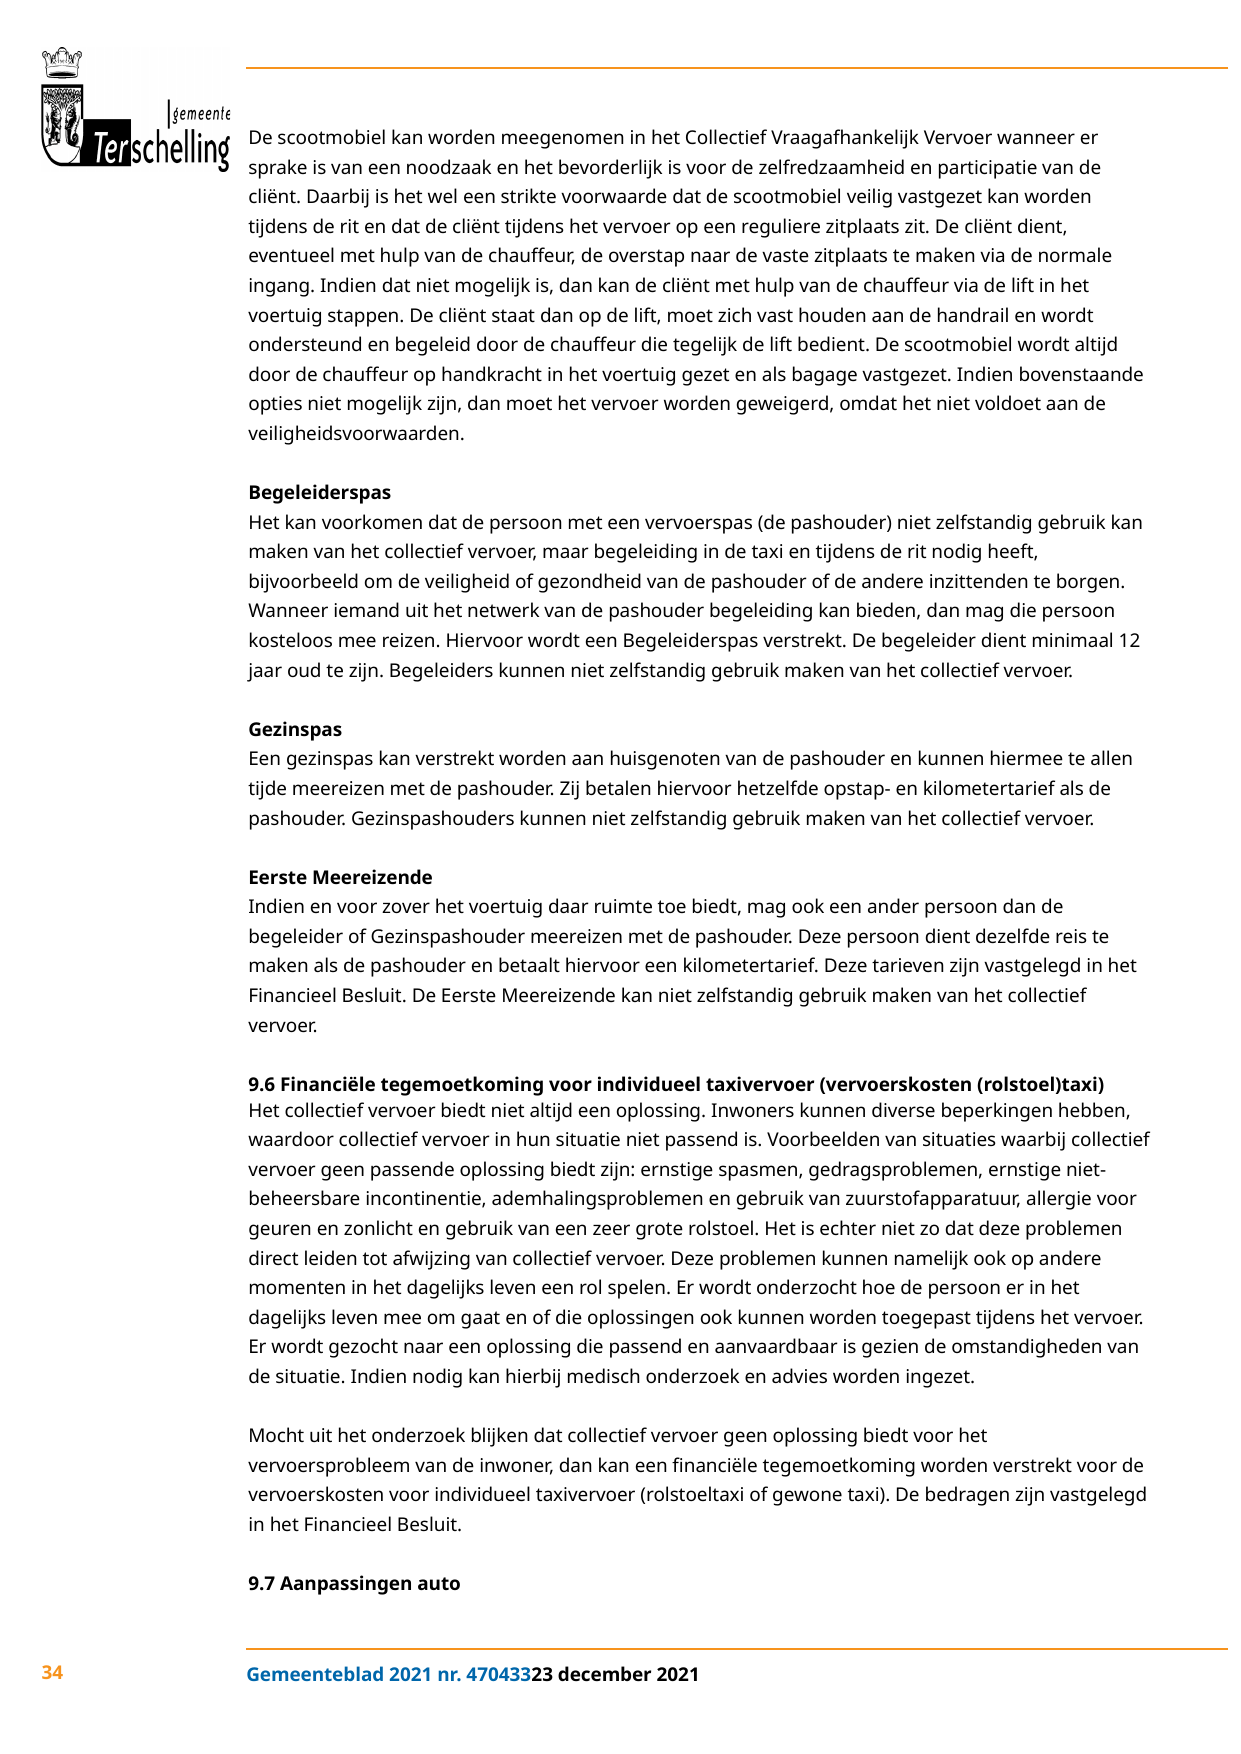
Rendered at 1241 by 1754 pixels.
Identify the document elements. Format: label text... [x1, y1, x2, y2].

text Een gezinspas kan verstrekt worden aan huisgenoten van de pashouder en kunnen hiermee te allen tijde meereizen met de pashouder. Zij betalen hiervoor hetzelfde opstap- en kilometertarief als de pashouder. Gezinspashouders kunnen niet zelfstandig gebruik maken van het collectief vervoer. [248, 746, 1152, 831]
text Het collectief vervoer biedt niet altijd een oplossing. Inwoners kunnen diverse beperkingen hebben, waardoor collectief vervoer in hun situatie niet passend is. Voorbeelden van situaties waarbij collectief vervoer geen passende oplossing biedt zijn: ernstige spasmen, gedragsproblemen, ernstige niet-beheersbare incontinentie, ademhalingsproblemen en gebruik van zuurstofapparatuur, allergie voor geuren en zonlicht en gebruik van een zeer grote rolstoel. Het is echter niet zo dat deze problemen direct leiden tot afwijzing van collectief vervoer. Deze problemen kunnen namelijk ook op andere momenten in het dagelijks leven een rol spelen. Er wordt onderzocht hoe de persoon er in het dagelijks leven mee om gaat en of die oplossingen ook kunnen worden toegepast tijdens het vervoer. Er wordt gezocht naar een oplossing die passend en aanvaardbaar is gezien de omstandigheden van de situatie. Indien nodig kan hierbij medisch onderzoek en advies worden ingezet. [248, 1097, 1152, 1389]
text Begeleiderspas [248, 479, 1152, 505]
picture [41, 47, 231, 172]
text 9.7 Aanpassingen auto [248, 1570, 1152, 1596]
text De scootmobiel kan worden meegenomen in het Collectief Vraagafhankelijk Vervoer wanneer er sprake is van een noodzaak en het bevorderlijk is voor de zelfredzaamheid en participatie van de cliënt. Daarbij is het wel een strikte voorwaarde dat de scootmobiel veilig vastgezet kan worden tijdens de rit en dat de cliënt tijdens het vervoer op een reguliere zitplaats zit. De cliënt dient, eventueel met hulp van de chauffeur, de overstap naar de vaste zitplaats te maken via de normale ingang. Indien dat niet mogelijk is, dan kan de cliënt met hulp van de chauffeur via de lift in het voertuig stappen. De cliënt staat dan op de lift, moet zich vast houden aan de handrail en wordt ondersteund en begeleid door de chauffeur die tegelijk de lift bedient. De scootmobiel wordt altijd door de chauffeur op handkracht in het voertuig gezet en als bagage vastgezet. Indien bovenstaande opties niet mogelijk zijn, dan moet het vervoer worden geweigerd, omdat het niet voldoet aan de veiligheidsvoorwaarden. [248, 124, 1152, 446]
text 9.6 Financiële tegemoetkoming voor individueel taxivervoer (vervoerskosten (rolstoel)taxi) [248, 1071, 1152, 1097]
text Mocht uit het onderzoek blijken dat collectief vervoer geen oplossing biedt voor het vervoersprobleem van de inwoner, dan kan een financiële tegemoetkoming worden verstrekt voor de vervoerskosten voor individueel taxivervoer (rolstoeltaxi of gewone taxi). De bedragen zijn vastgelegd in het Financieel Besluit. [248, 1422, 1152, 1537]
text Indien en voor zover het voertuig daar ruimte toe biedt, mag ook een ander persoon dan de begeleider of Gezinspashouder meereizen met de pashouder. Deze persoon dient dezelfde reis te maken als de pashouder en betaalt hiervoor een kilometertarief. Deze tarieven zijn vastgelegd in het Financieel Besluit. De Eerste Meereizende kan niet zelfstandig gebruik maken van het collectief vervoer. [248, 893, 1152, 1038]
text Eerste Meereizende [248, 864, 1152, 890]
text Gezinspas [248, 716, 1152, 742]
text Het kan voorkomen dat de persoon met een vervoerspas (de pashouder) niet zelfstandig gebruik kan maken van het collectief vervoer, maar begeleiding in de taxi en tijdens de rit nodig heeft, bijvoorbeeld om de veiligheid of gezondheid van de pashouder of de andere inzittenden te borgen. Wanneer iemand uit het netwerk van de pashouder begeleiding kan bieden, dan mag die persoon kosteloos mee reizen. Hiervoor wordt een Begeleiderspas verstrekt. De begeleider dient minimaal 12 jaar oud te zijn. Begeleiders kunnen niet zelfstandig gebruik maken van het collectief vervoer. [248, 509, 1152, 683]
